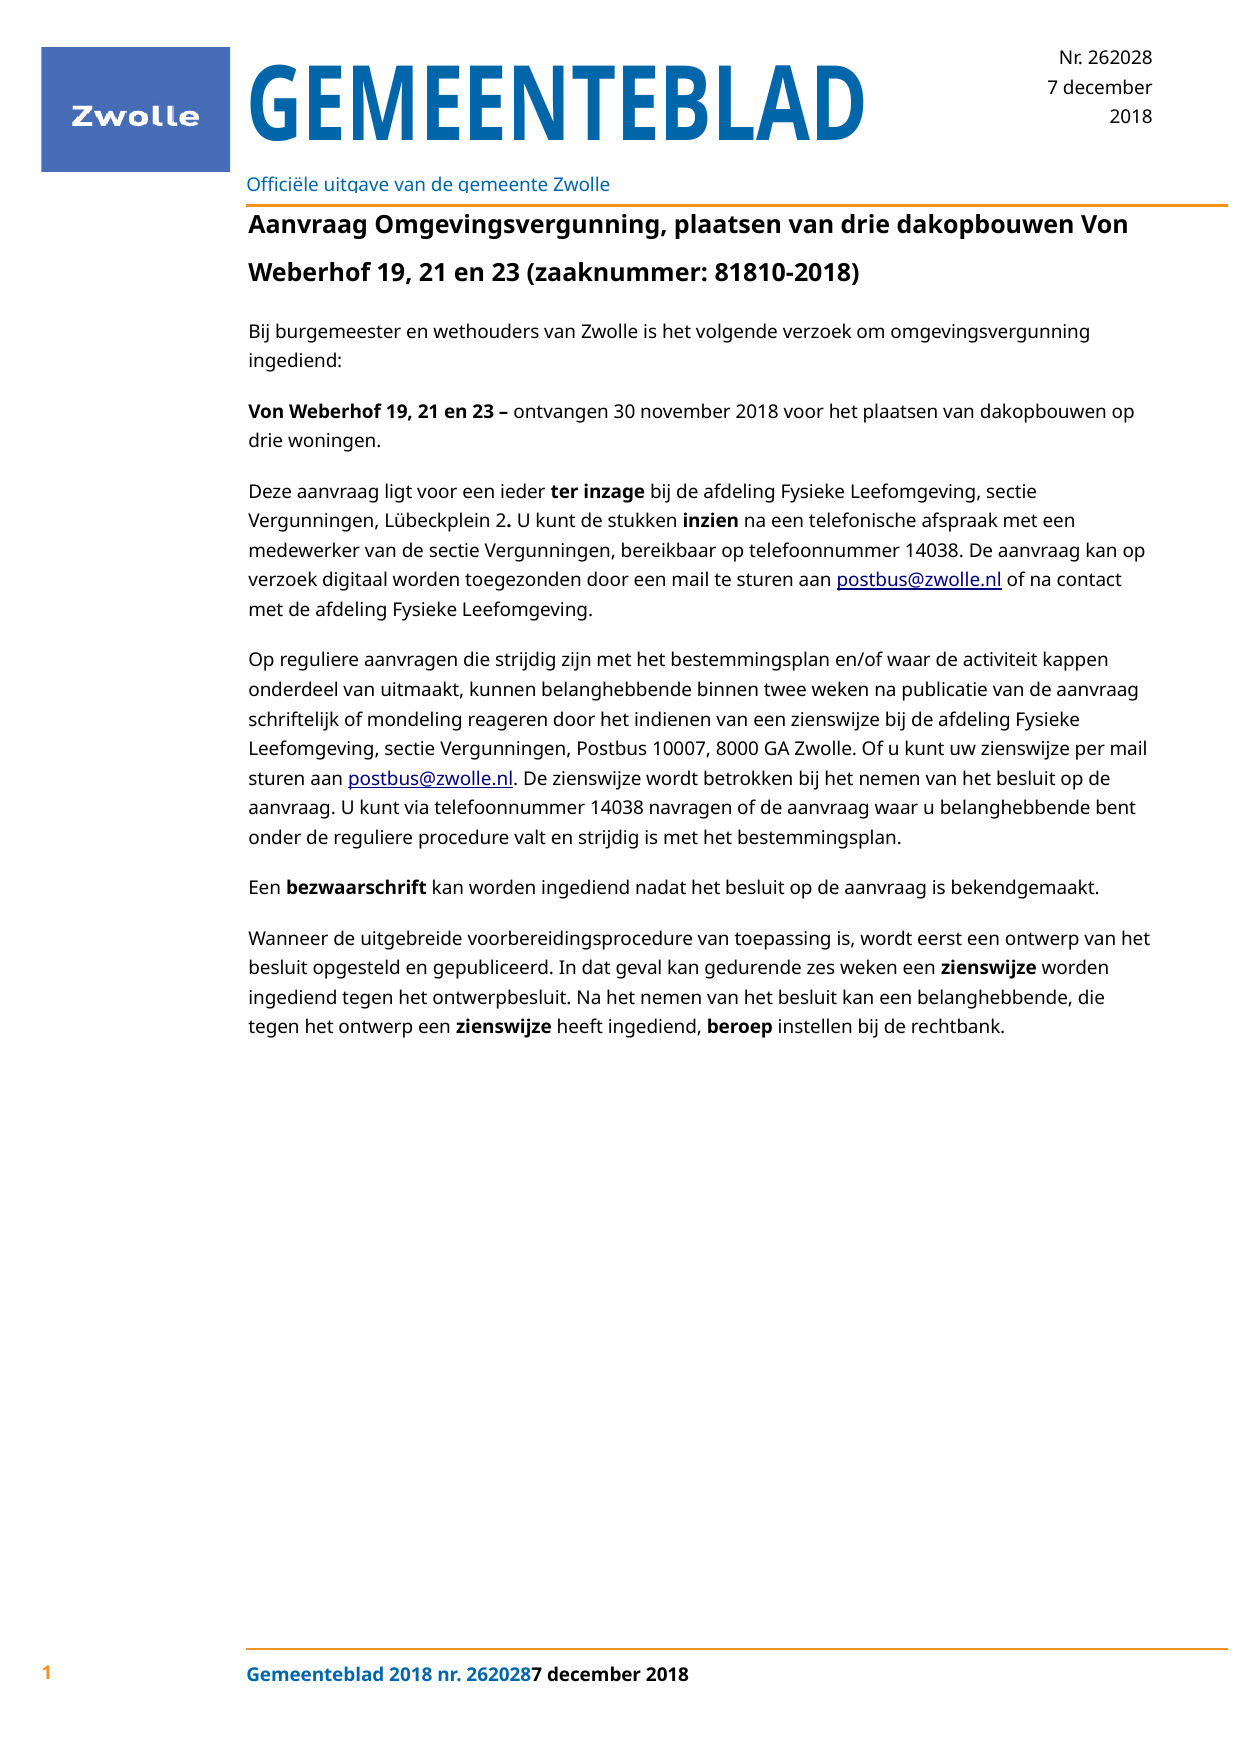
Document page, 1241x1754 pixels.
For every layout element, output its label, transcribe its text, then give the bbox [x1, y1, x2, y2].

text Bij burgemeester en wethouders van Zwolle is het volgende verzoek om omgevingsvergunning ingediend: [248, 318, 1152, 373]
text Op reguliere aanvragen die strijdig zijn met het bestemmingsplan en/of waar de activiteit kappen onderdeel van uitmaakt, kunnen belanghebbende binnen twee weken na publicatie van de aanvraag schriftelijk of mondeling reageren door het indienen van een zienswijze bij de afdeling Fysieke Leefomgeving, sectie Vergunningen, Postbus 10007, 8000 GA Zwolle. Of u kunt uw zienswijze per mail sturen aan postbus@zwolle.nl. De zienswijze wordt betrokken bij het nemen van het besluit op de aanvraag. U kunt via telefoonnummer 14038 navragen of de aanvraag waar u belanghebbende bent onder de reguliere procedure valt en strijdig is met het bestemmingsplan. [248, 647, 1152, 850]
text Von Weberhof 19, 21 en 23 – ontvangen 30 november 2018 voor het plaatsen van dakopbouwen op drie woningen. [248, 398, 1152, 453]
text Deze aanvraag ligt voor een ieder ter inzage bij de afdeling Fysieke Leefomgeving, sectie Vergunningen, Lübeckplein 2. U kunt de stukken inzien na een telefonische afspraak met een medewerker van de sectie Vergunningen, bereikbaar op telefoonnummer 14038. De aanvraag kan op verzoek digitaal worden toegezonden door een mail te sturen aan postbus@zwolle.nl of na contact met de afdeling Fysieke Leefomgeving. [248, 478, 1152, 622]
picture [41, 47, 231, 172]
text Aanvraag Omgevingsvergunning, plaatsen van drie dakopbouwen Von Weberhof 19, 21 en 23 (zaaknummer: 81810-2018) [248, 207, 1152, 288]
text Wanneer de uitgebreide voorbereidingsprocedure van toepassing is, wordt eerst een ontwerp van het besluit opgesteld en gepubliceerd. In dat geval kan gedurende zes weken een zienswijze worden ingediend tegen het ontwerpbesluit. Na het nemen van het besluit kan een belanghebbende, die tegen het ontwerp een zienswijze heeft ingediend, beroep instellen bij de rechtbank. [248, 925, 1152, 1039]
text Een bezwaarschrift kan worden ingediend nadat het besluit op de aanvraag is bekendgemaakt. [248, 874, 1152, 900]
